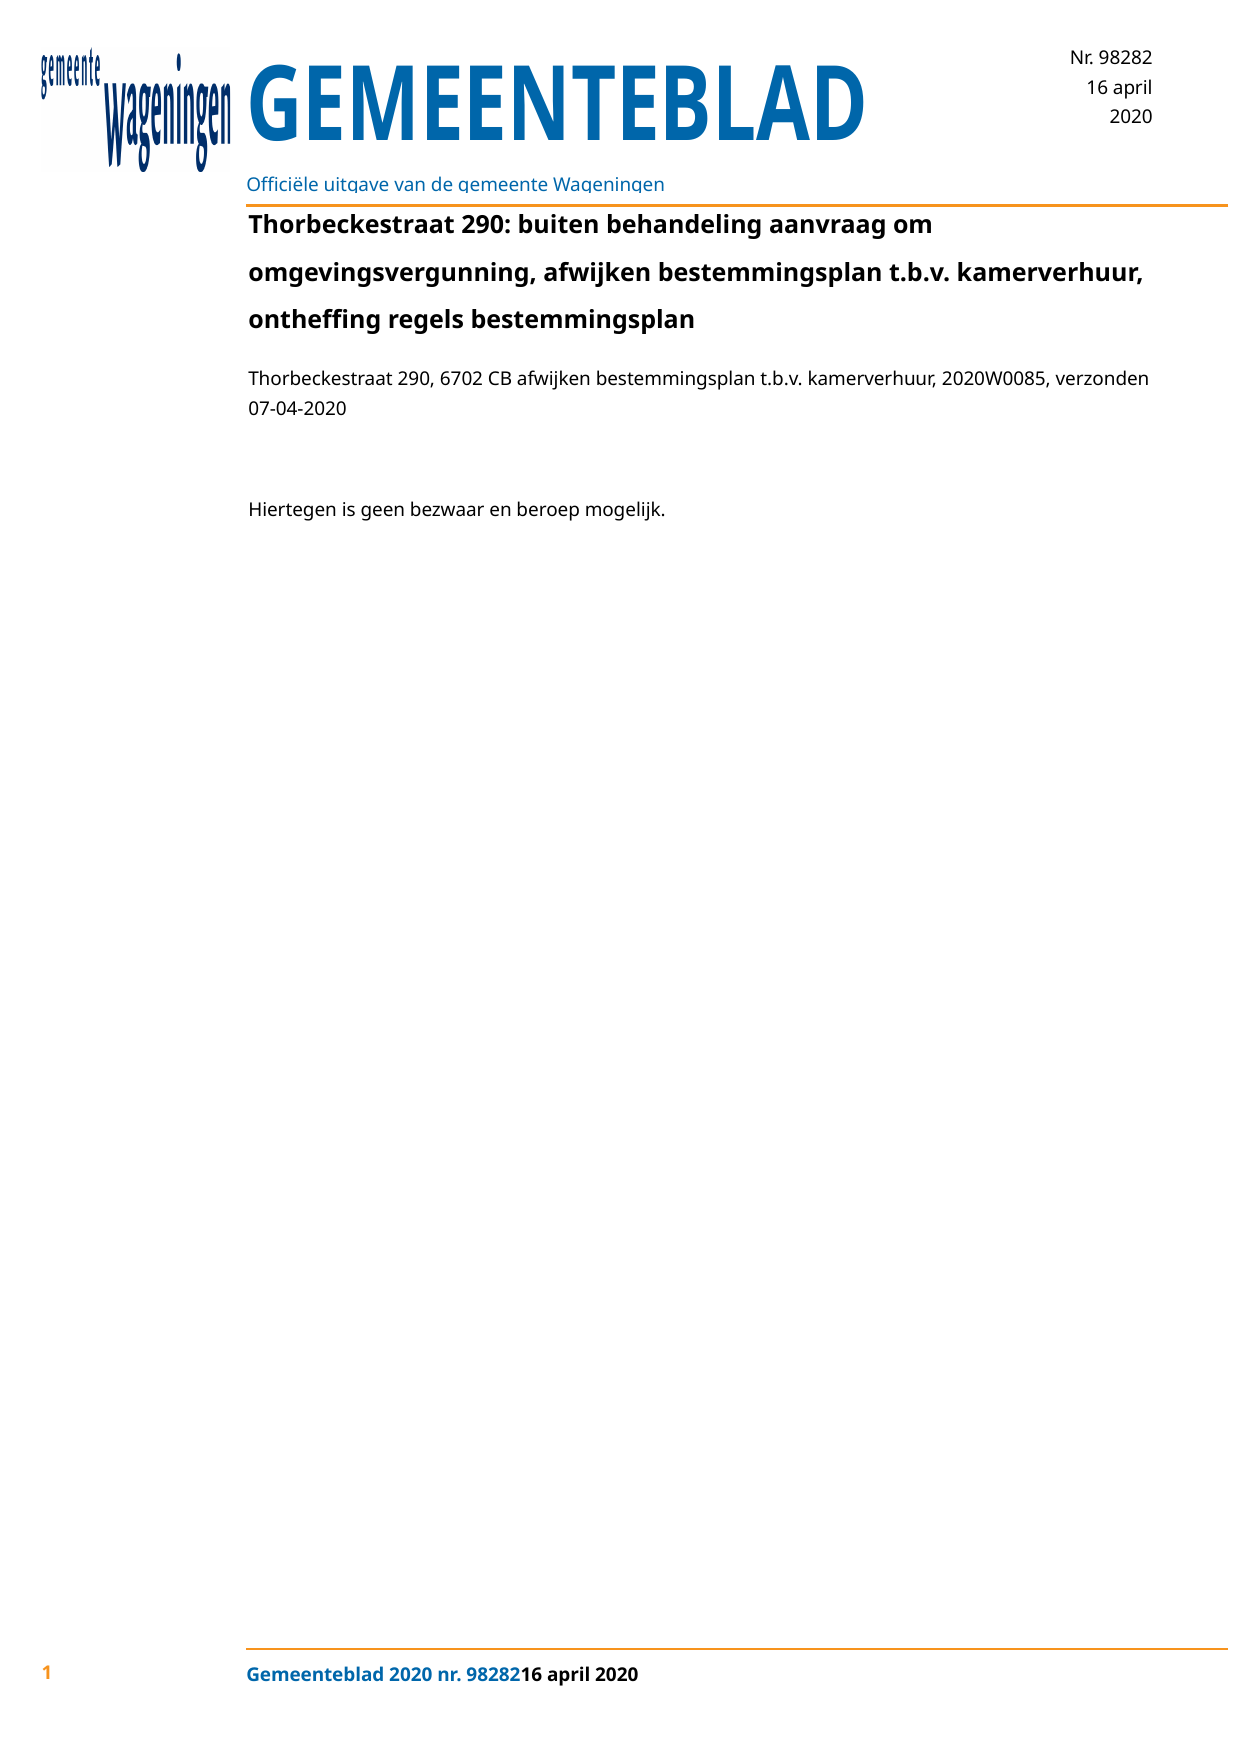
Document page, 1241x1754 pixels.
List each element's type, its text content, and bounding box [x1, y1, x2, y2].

text Thorbeckestraat 290, 6702 CB afwijken bestemmingsplan t.b.v. kamerverhuur, 2020W0085, verzonden 07-04-2020 [248, 366, 1152, 421]
text Thorbeckestraat 290: buiten behandeling aanvraag om omgevingsvergunning, afwijken bestemmingsplan t.b.v. kamerverhuur, ontheffing regels bestemmingsplan [248, 207, 1152, 336]
text Hiertegen is geen bezwaar en beroep mogelijk. [248, 496, 1152, 522]
picture [41, 47, 231, 172]
